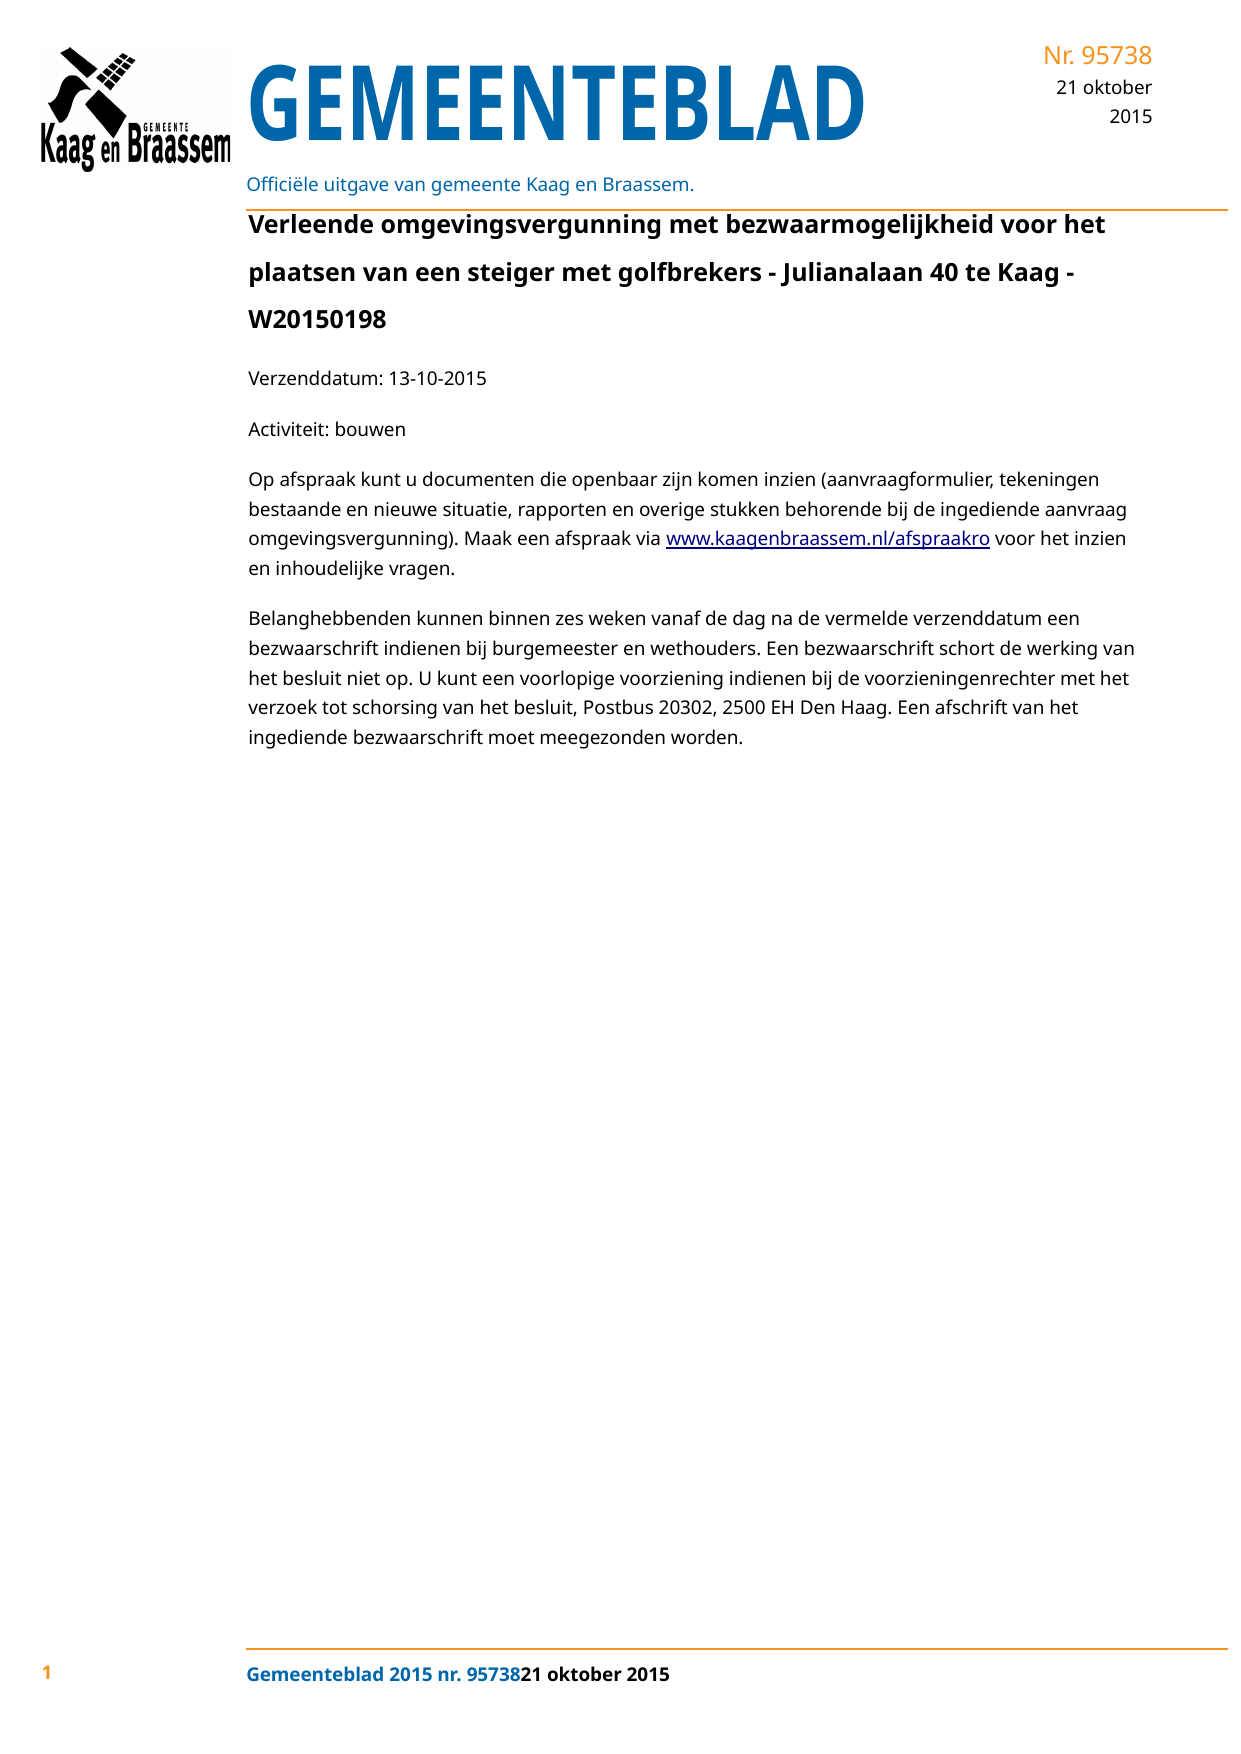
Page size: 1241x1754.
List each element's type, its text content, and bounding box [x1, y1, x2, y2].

text Verzenddatum: 13-10-2015 [248, 366, 1152, 391]
text Op afspraak kunt u documenten die openbaar zijn komen inzien (aanvraagformulier, tekeningen bestaande en nieuwe situatie, rapporten en overige stukken behorende bij de ingediende aanvraag omgevingsvergunning). Maak een afspraak via www.kaagenbraassem.nl/afspraakro voor het inzien en inhoudelijke vragen. [248, 466, 1152, 581]
text Verleende omgevingsvergunning met bezwaarmogelijkheid voor het plaatsen van een steiger met golfbrekers - Julianalaan 40 te Kaag - W20150198 [248, 211, 1152, 336]
text Activiteit: bouwen [248, 416, 1152, 442]
text Belanghebbenden kunnen binnen zes weken vanaf de dag na de vermelde verzenddatum een bezwaarschrift indienen bij burgemeester en wethouders. Een bezwaarschrift schort de werking van het besluit niet op. U kunt een voorlopige voorziening indienen bij de voorzieningenrechter met het verzoek tot schorsing van het besluit, Postbus 20302, 2500 EH Den Haag. Een afschrift van het ingediende bezwaarschrift moet meegezonden worden. [248, 606, 1152, 749]
picture [41, 47, 231, 172]
